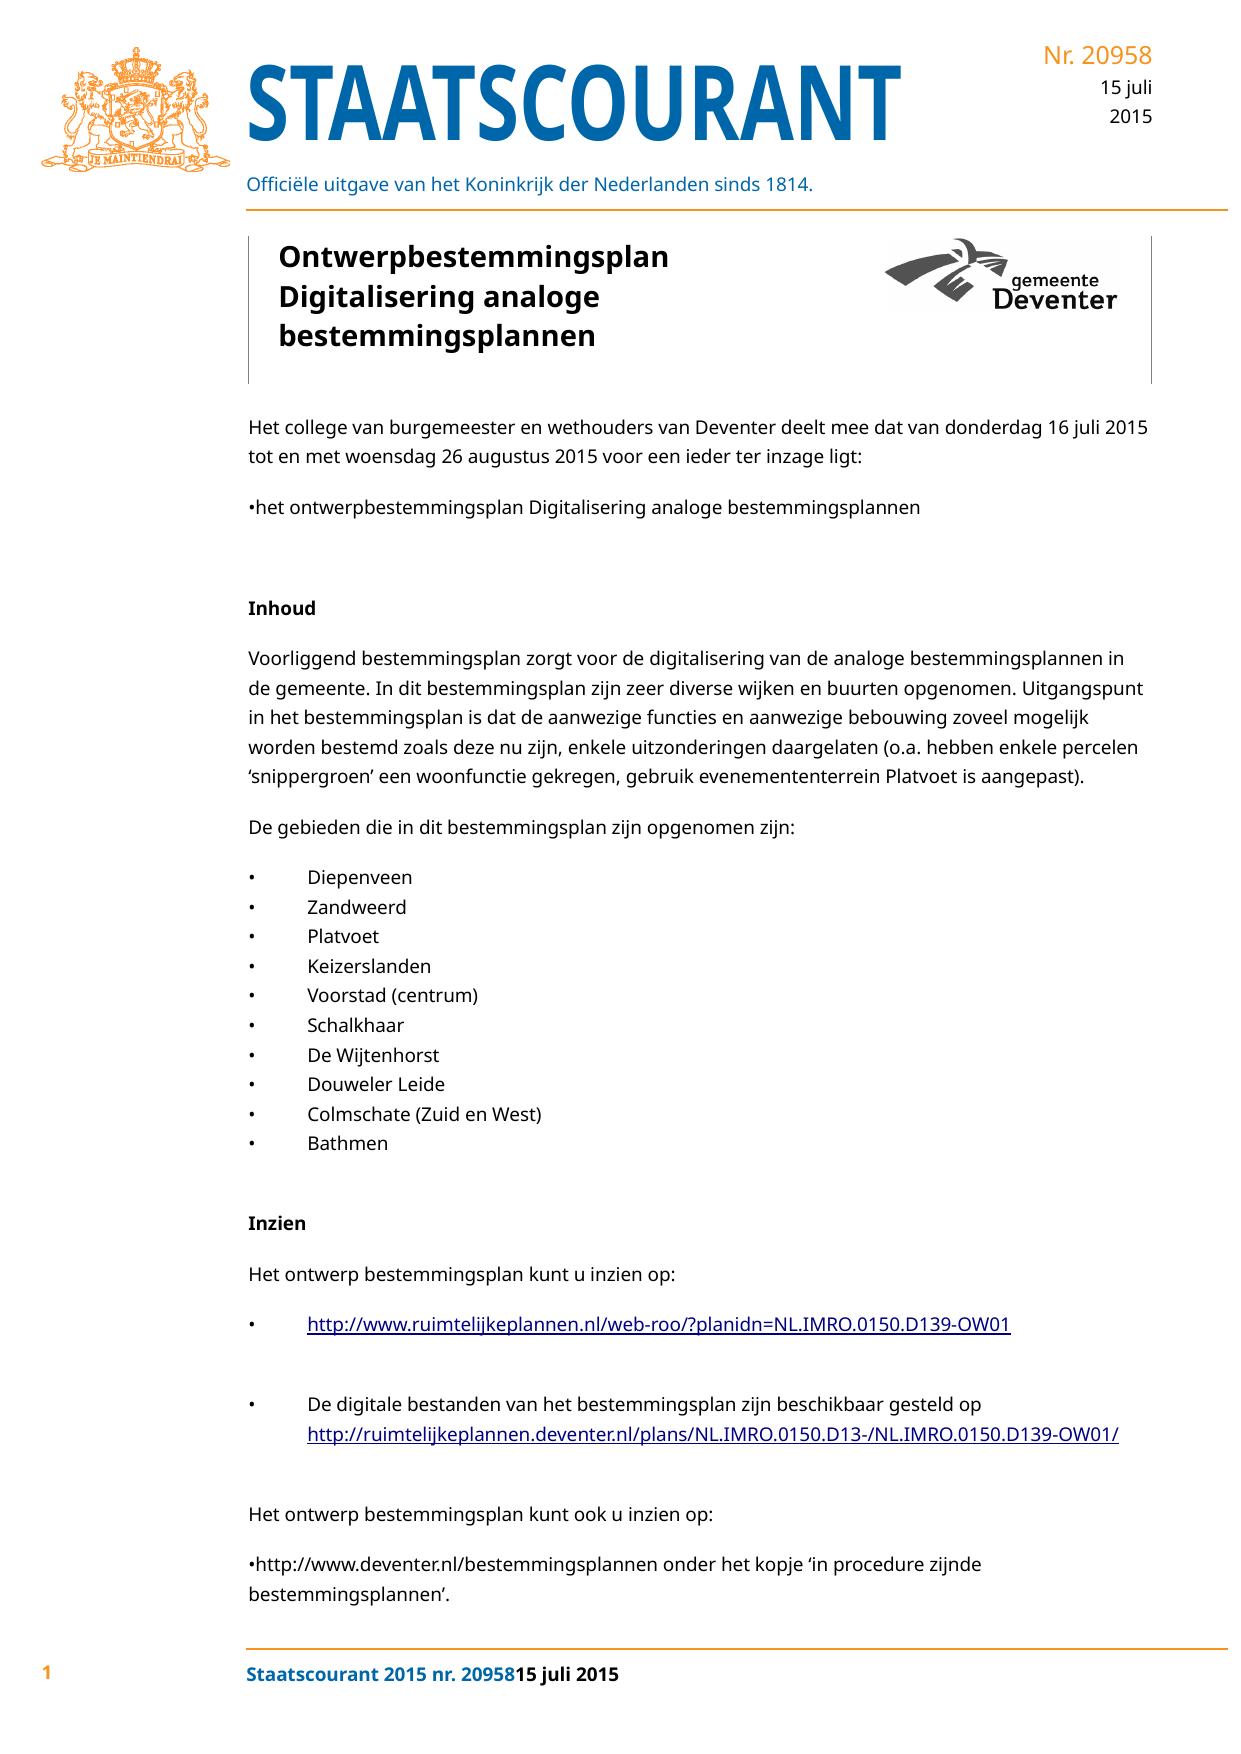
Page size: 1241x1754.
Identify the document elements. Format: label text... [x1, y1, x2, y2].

list Zandweerd [248, 894, 1152, 920]
picture [41, 47, 231, 172]
list De Wijtenhorst [248, 1042, 1152, 1068]
picture [882, 236, 1119, 311]
text Het ontwerp bestemmingsplan kunt ook u inzien op: [248, 1501, 1152, 1527]
list Schalkhaar [248, 1012, 1152, 1038]
list Diepenveen [248, 864, 1152, 890]
list De digitale bestanden van het bestemmingsplan zijn beschikbaar gesteld op http://ruimtelijkeplannen.deventer.nl/plans/NL.IMRO.0150.D13-/NL.IMRO.0150.D139-OW01/ [248, 1391, 1152, 1447]
list Douweler Leide [248, 1071, 1152, 1097]
list Keizerslanden [248, 953, 1152, 979]
text De gebieden die in dit bestemmingsplan zijn opgenomen zijn: [248, 814, 1152, 840]
list Bathmen [248, 1131, 1152, 1156]
text Het college van burgemeester en wethouders van Deventer deelt mee dat van donderdag 16 juli 2015 tot en met woensdag 26 augustus 2015 voor een ieder ter inzage ligt: [248, 414, 1152, 469]
text •het ontwerpbestemmingsplan Digitalisering analoge bestemmingsplannen [248, 494, 1152, 520]
text Inzien [248, 1211, 1152, 1236]
text Voorliggend bestemmingsplan zorgt voor de digitalisering van de analoge bestemmingsplannen in de gemeente. In dit bestemmingsplan zijn zeer diverse wijken en buurten opgenomen. Uitgangspunt in het bestemmingsplan is dat de aanwezige functies en aanwezige bebouwing zoveel mogelijk worden bestemd zoals deze nu zijn, enkele uitzonderingen daargelaten (o.a. hebben enkele percelen ‘snippergroen’ een woonfunctie gekregen, gebruik evenemententerrein Platvoet is aangepast). [248, 645, 1152, 789]
list http://www.ruimtelijkeplannen.nl/web-roo/?planidn=NL.IMRO.0150.D139-OW01 [248, 1311, 1152, 1337]
list Voorstad (centrum) [248, 983, 1152, 1008]
text •http://www.deventer.nl/bestemmingsplannen onder het kopje ‘in procedure zijnde bestemmingsplannen’. [248, 1551, 1152, 1607]
text Inhoud [248, 595, 1152, 621]
list Platvoet [248, 923, 1152, 949]
list Colmschate (Zuid en West) [248, 1101, 1152, 1127]
text Het ontwerp bestemmingsplan kunt u inzien op: [248, 1261, 1152, 1287]
table_header Ontwerpbestemmingsplan Digitalisering analoge bestemmingsplannen [249, 236, 850, 384]
table_header [850, 236, 1151, 384]
